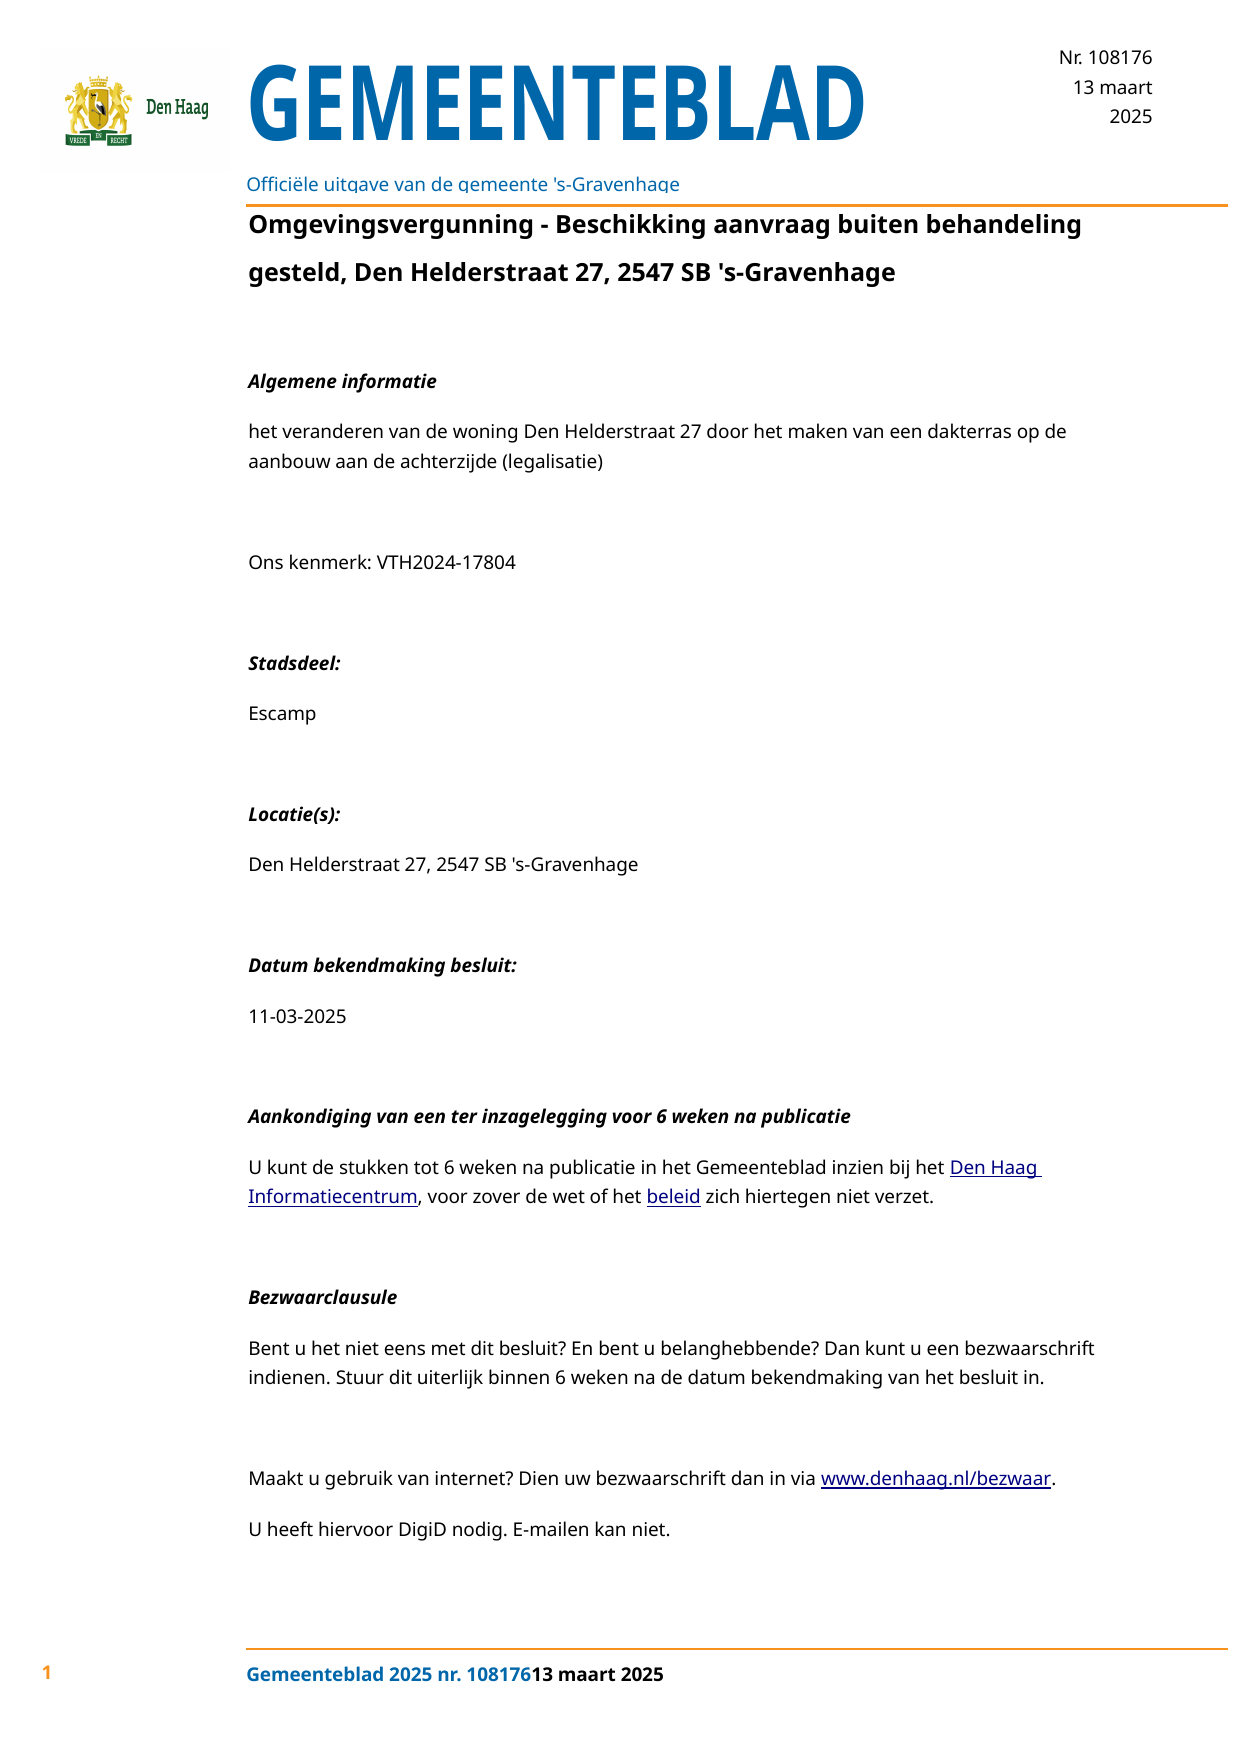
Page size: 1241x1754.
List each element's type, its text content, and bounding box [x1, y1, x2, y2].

text Bezwaarclausule [248, 1284, 1152, 1310]
text Bent u het niet eens met dit besluit? En bent u belanghebbende? Dan kunt u een bezwaarschrift indienen. Stuur dit uiterlijk binnen 6 weken na de datum bekendmaking van het besluit in. [248, 1335, 1152, 1390]
text U kunt de stukken tot 6 weken na publicatie in het Gemeenteblad inzien bij het Den Haag Informatiecentrum, voor zover de wet of het beleid zich hiertegen niet verzet. [248, 1154, 1152, 1209]
text Den Helderstraat 27, 2547 SB 's-Gravenhage [248, 852, 1152, 877]
text Stadsdeel: [248, 650, 1152, 676]
text 11-03-2025 [248, 1003, 1152, 1029]
text Maakt u gebruik van internet? Dien uw bezwaarschrift dan in via www.denhaag.nl/bezwaar. [248, 1465, 1152, 1491]
text Ons kenmerk: VTH2024-17804 [248, 549, 1152, 575]
text Omgevingsvergunning - Beschikking aanvraag buiten behandeling gesteld, Den Helderstraat 27, 2547 SB 's-Gravenhage [248, 207, 1152, 288]
picture [41, 47, 231, 172]
text Aankondiging van een ter inzagelegging voor 6 weken na publicatie [248, 1104, 1152, 1129]
text U heeft hiervoor DigiD nodig. E-mailen kan niet. [248, 1516, 1152, 1542]
text Escamp [248, 700, 1152, 726]
text Locatie(s): [248, 801, 1152, 827]
text het veranderen van de woning Den Helderstraat 27 door het maken van een dakterras op de aanbouw aan de achterzijde (legalisatie) [248, 419, 1152, 474]
text Algemene informatie [248, 368, 1152, 394]
text Datum bekendmaking besluit: [248, 952, 1152, 978]
